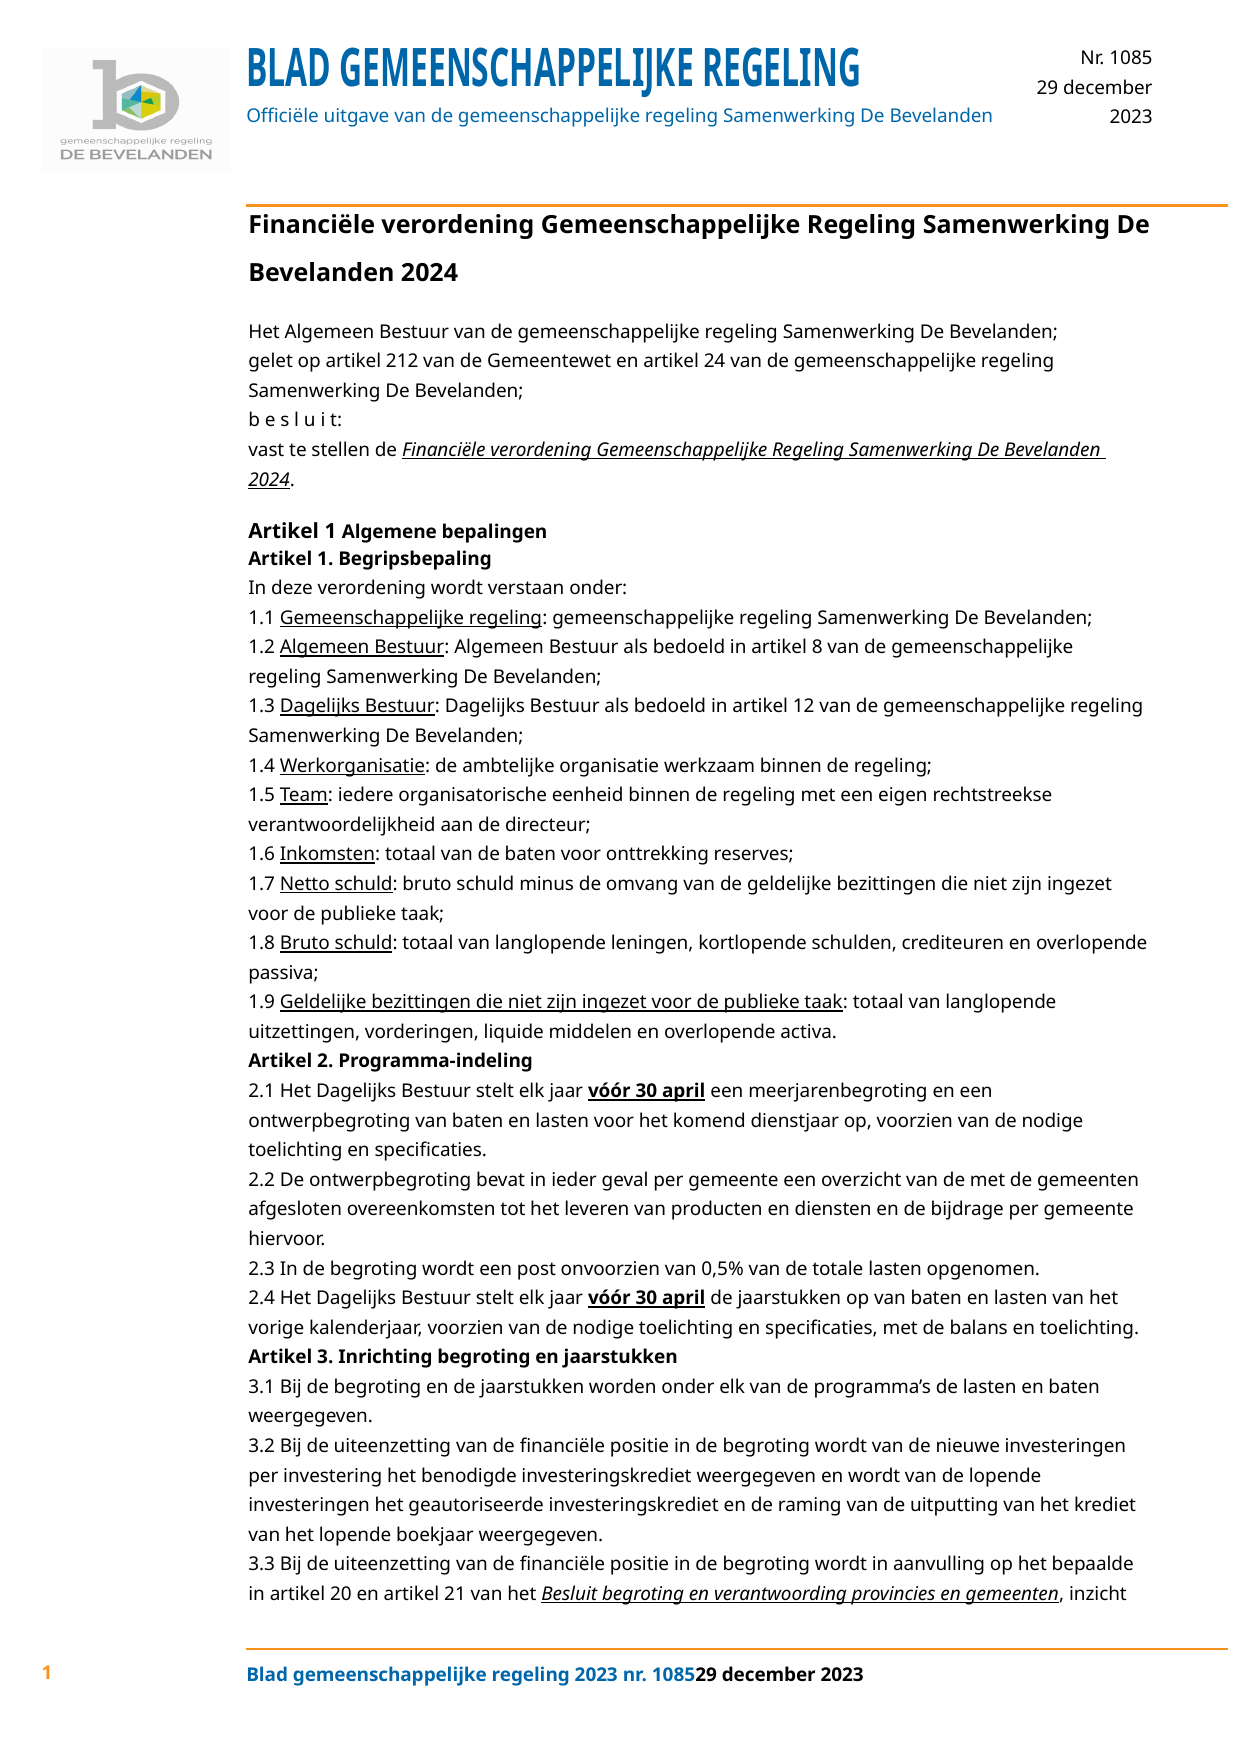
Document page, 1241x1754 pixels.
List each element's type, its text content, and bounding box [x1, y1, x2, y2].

text 2.2 De ontwerpbegroting bevat in ieder geval per gemeente een overzicht van de met de gemeenten afgesloten overeenkomsten tot het leveren van producten en diensten en de bijdrage per gemeente hiervoor. [248, 1166, 1152, 1251]
text 1.2 Algemeen Bestuur: Algemeen Bestuur als bedoeld in artikel 8 van de gemeenschappelijke regeling Samenwerking De Bevelanden; [248, 633, 1152, 689]
text 1.9 Geldelijke bezittingen die niet zijn ingezet voor de publieke taak: totaal van langlopende uitzettingen, vorderingen, liquide middelen en overlopende activa. [248, 988, 1152, 1044]
text Het Algemeen Bestuur van de gemeenschappelijke regeling Samenwerking De Bevelanden; [248, 318, 1152, 344]
text In deze verordening wordt verstaan onder: [248, 574, 1152, 600]
text 1.7 Netto schuld: bruto schuld minus de omvang van de geldelijke bezittingen die niet zijn ingezet voor de publieke taak; [248, 870, 1152, 925]
text 3.2 Bij de uiteenzetting van de financiële positie in de begroting wordt van de nieuwe investeringen per investering het benodigde investeringskrediet weergegeven en wordt van de lopende investeringen het geautoriseerde investeringskrediet en de raming van de uitputting van het krediet van het lopende boekjaar weergegeven. [248, 1432, 1152, 1547]
text Artikel 1. Begripsbepaling [248, 545, 1152, 570]
text 3.3 Bij de uiteenzetting van de financiële positie in de begroting wordt in aanvulling op het bepaalde in artikel 20 en artikel 21 van het Besluit begroting en verantwoording provincies en gemeenten, inzicht [248, 1551, 1152, 1606]
text 1.4 Werkorganisatie: de ambtelijke organisatie werkzaam binnen de regeling; [248, 752, 1152, 777]
picture [41, 47, 231, 172]
text 2.1 Het Dagelijks Bestuur stelt elk jaar vóór 30 april een meerjarenbegroting en een ontwerpbegroting van baten en lasten voor het komend dienstjaar op, voorzien van de nodige toelichting en specificaties. [248, 1077, 1152, 1162]
text Artikel 2. Programma-indeling [248, 1048, 1152, 1073]
text 3.1 Bij de begroting en de jaarstukken worden onder elk van de programma’s de lasten en baten weergegeven. [248, 1373, 1152, 1428]
text vast te stellen de Financiële verordening Gemeenschappelijke Regeling Samenwerking De Bevelanden 2024. [248, 436, 1152, 492]
text 1.5 Team: iedere organisatorische eenheid binnen de regeling met een eigen rechtstreekse verantwoordelijkheid aan de directeur; [248, 781, 1152, 837]
text Artikel 3. Inrichting begroting en jaarstukken [248, 1343, 1152, 1369]
text 1.1 Gemeenschappelijke regeling: gemeenschappelijke regeling Samenwerking De Bevelanden; [248, 604, 1152, 629]
text 1.8 Bruto schuld: totaal van langlopende leningen, kortlopende schulden, crediteuren en overlopende passiva; [248, 929, 1152, 984]
text 2.3 In de begroting wordt een post onvoorzien van 0,5% van de totale lasten opgenomen. [248, 1255, 1152, 1280]
text 1.3 Dagelijks Bestuur: Dagelijks Bestuur als bedoeld in artikel 12 van de gemeenschappelijke regeling Samenwerking De Bevelanden; [248, 693, 1152, 748]
text 1.6 Inkomsten: totaal van de baten voor onttrekking reserves; [248, 841, 1152, 866]
text gelet op artikel 212 van de Gemeentewet en artikel 24 van de gemeenschappelijke regeling Samenwerking De Bevelanden; [248, 347, 1152, 403]
text Financiële verordening Gemeenschappelijke Regeling Samenwerking De Bevelanden 2024 [248, 207, 1152, 288]
text 2.4 Het Dagelijks Bestuur stelt elk jaar vóór 30 april de jaarstukken op van baten en lasten van het vorige kalenderjaar, voorzien van de nodige toelichting en specificaties, met de balans en toelichting. [248, 1284, 1152, 1339]
text b e s l u i t: [248, 407, 1152, 432]
text Artikel 1 Algemene bepalingen [248, 516, 1152, 545]
